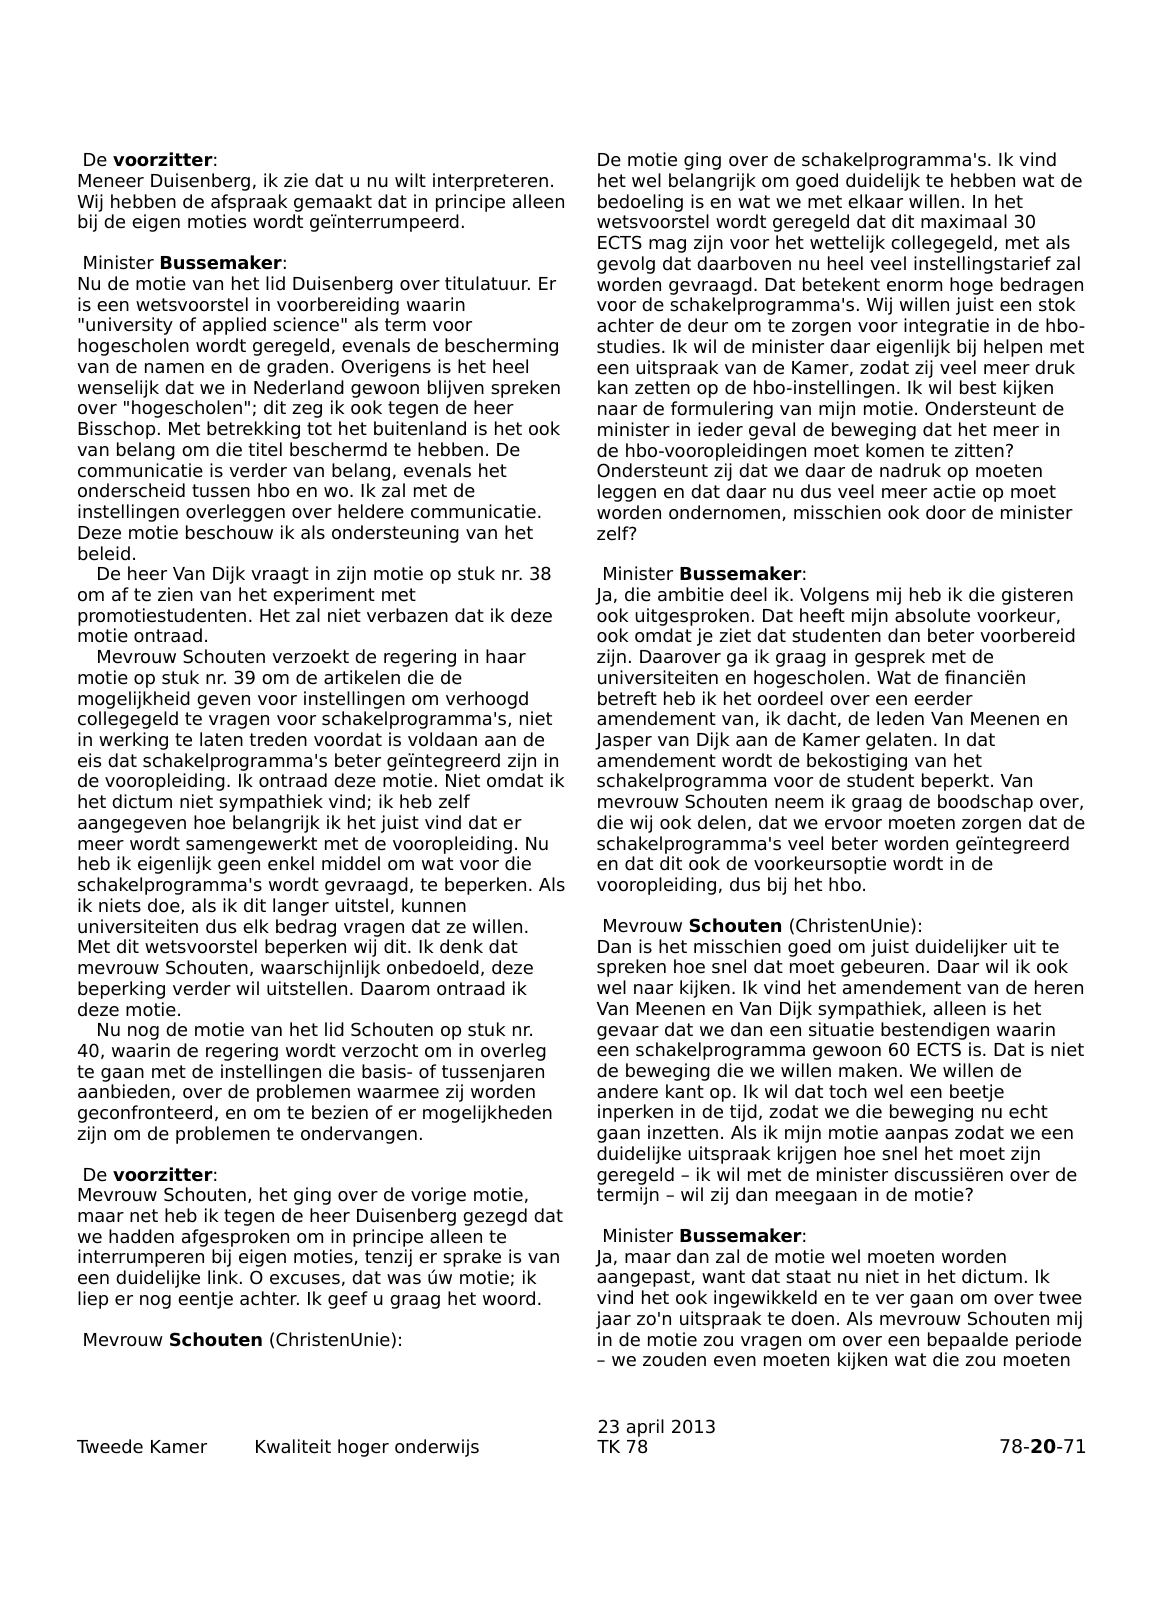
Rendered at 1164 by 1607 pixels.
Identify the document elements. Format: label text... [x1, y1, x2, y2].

text De heer Van Dijk vraagt in zijn motie op stuk nr. 38 om af te zien van het experiment met promotiestudenten. Het zal niet verbazen dat ik deze motie ontraad. [77, 564, 567, 647]
text Minister Bussemaker: [77, 253, 567, 274]
text Mevrouw Schouten (ChristenUnie): [596, 916, 1087, 936]
text Mevrouw Schouten (ChristenUnie): [77, 1329, 567, 1350]
text Mevrouw Schouten, het ging over de vorige motie, maar net heb ik tegen de heer Duisenberg gezegd dat we hadden afgesproken om in principe alleen te interrumperen bij eigen moties, tenzij er sprake is van een duidelijke link. O excuses, dat was úw motie; ik liep er nog eentje achter. Ik geef u graag het woord. [77, 1185, 567, 1309]
text Ja, maar dan zal de motie wel moeten worden aangepast, want dat staat nu niet in het dictum. Ik vind het ook ingewikkeld en te ver gaan om over twee jaar zo'n uitspraak te doen. Als mevrouw Schouten mij in de motie zou vragen om over een bepaalde periode – we zouden even moeten kijken wat die zou moeten [596, 1247, 1087, 1371]
text De voorzitter: [77, 150, 567, 171]
text Minister Bussemaker: [596, 564, 1087, 585]
text De voorzitter: [77, 1164, 567, 1185]
text Minister Bussemaker: [596, 1226, 1087, 1247]
text Meneer Duisenberg, ik zie dat u nu wilt interpreteren. Wij hebben de afspraak gemaakt dat in principe alleen bij de eigen moties wordt geïnterrumpeerd. [77, 171, 567, 233]
text Nu de motie van het lid Duisenberg over titulatuur. Er is een wetsvoorstel in voorbereiding waarin "university of applied science" als term voor hogescholen wordt geregeld, evenals de bescherming van de namen en de graden. Overigens is het heel wenselijk dat we in Nederland gewoon blijven spreken over "hogescholen"; dit zeg ik ook tegen de heer Bisschop. Met betrekking tot het buitenland is het ook van belang om die titel beschermd te hebben. De communicatie is verder van belang, evenals het onderscheid tussen hbo en wo. Ik zal met de instellingen overleggen over heldere communicatie. Deze motie beschouw ik als ondersteuning van het beleid. [77, 274, 567, 564]
text Nu nog de motie van het lid Schouten op stuk nr. 40, waarin de regering wordt verzocht om in overleg te gaan met de instellingen die basis- of tussenjaren aanbieden, over de problemen waarmee zij worden geconfronteerd, en om te bezien of er mogelijkheden zijn om de problemen te ondervangen. [77, 1020, 567, 1144]
text Dan is het misschien goed om juist duidelijker uit te spreken hoe snel dat moet gebeuren. Daar wil ik ook wel naar kijken. Ik vind het amendement van de heren Van Meenen en Van Dijk sympathiek, alleen is het gevaar dat we dan een situatie bestendigen waarin een schakelprogramma gewoon 60 ECTS is. Dat is niet de beweging die we willen maken. We willen de andere kant op. Ik wil dat toch wel een beetje inperken in de tijd, zodat we die beweging nu echt gaan inzetten. Als ik mijn motie aanpas zodat we een duidelijke uitspraak krijgen hoe snel het moet zijn geregeld – ik wil met de minister discussiëren over de termijn – wil zij dan meegaan in de motie? [596, 936, 1087, 1206]
text Mevrouw Schouten verzoekt de regering in haar motie op stuk nr. 39 om de artikelen die de mogelijkheid geven voor instellingen om verhoogd collegegeld te vragen voor schakelprogramma's, niet in werking te laten treden voordat is voldaan aan de eis dat schakelprogramma's beter geïntegreerd zijn in de vooropleiding. Ik ontraad deze motie. Niet omdat ik het dictum niet sympathiek vind; ik heb zelf aangegeven hoe belangrijk ik het juist vind dat er meer wordt samengewerkt met de vooropleiding. Nu heb ik eigenlijk geen enkel middel om wat voor die schakelprogramma's wordt gevraagd, te beperken. Als ik niets doe, als ik dit langer uitstel, kunnen universiteiten dus elk bedrag vragen dat ze willen. Met dit wetsvoorstel beperken wij dit. Ik denk dat mevrouw Schouten, waarschijnlijk onbedoeld, deze beperking verder wil uitstellen. Daarom ontraad ik deze motie. [77, 647, 567, 1020]
text De motie ging over de schakelprogramma's. Ik vind het wel belangrijk om goed duidelijk te hebben wat de bedoeling is en wat we met elkaar willen. In het wetsvoorstel wordt geregeld dat dit maximaal 30 ECTS mag zijn voor het wettelijk collegegeld, met als gevolg dat daarboven nu heel veel instellingstarief zal worden gevraagd. Dat betekent enorm hoge bedragen voor de schakelprogramma's. Wij willen juist een stok achter de deur om te zorgen voor integratie in de hbo-studies. Ik wil de minister daar eigenlijk bij helpen met een uitspraak van de Kamer, zodat zij veel meer druk kan zetten op de hbo-instellingen. Ik wil best kijken naar de formulering van mijn motie. Ondersteunt de minister in ieder geval de beweging dat het meer in de hbo-vooropleidingen moet komen te zitten? Ondersteunt zij dat we daar de nadruk op moeten leggen en dat daar nu dus veel meer actie op moet worden ondernomen, misschien ook door de minister zelf? [596, 150, 1087, 544]
text Ja, die ambitie deel ik. Volgens mij heb ik die gisteren ook uitgesproken. Dat heeft mijn absolute voorkeur, ook omdat je ziet dat studenten dan beter voorbereid zijn. Daarover ga ik graag in gesprek met de universiteiten en hogescholen. Wat de financiën betreft heb ik het oordeel over een eerder amendement van, ik dacht, de leden Van Meenen en Jasper van Dijk aan de Kamer gelaten. In dat amendement wordt de bekostiging van het schakelprogramma voor de student beperkt. Van mevrouw Schouten neem ik graag de boodschap over, die wij ook delen, dat we ervoor moeten zorgen dat de schakelprogramma's veel beter worden geïntegreerd en dat dit ook de voorkeursoptie wordt in de vooropleiding, dus bij het hbo. [596, 585, 1087, 896]
